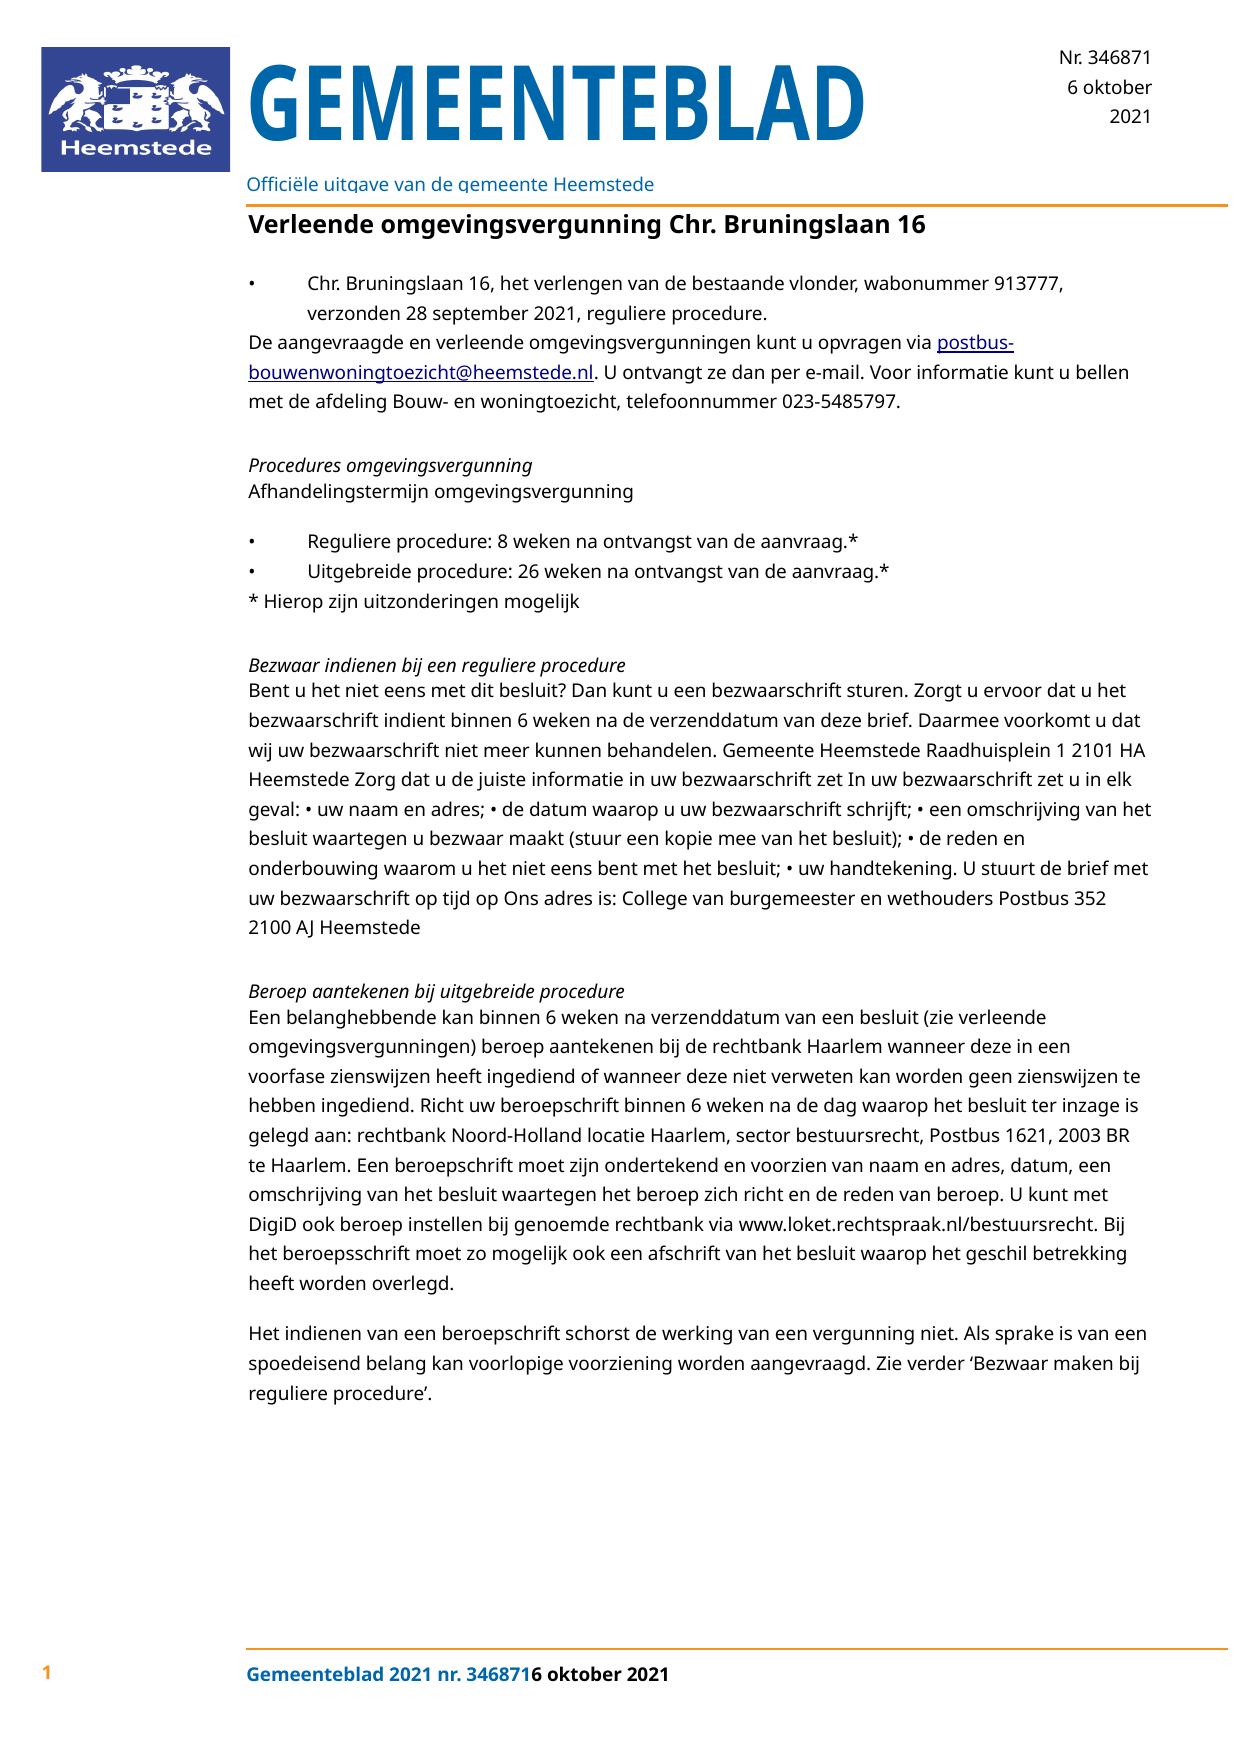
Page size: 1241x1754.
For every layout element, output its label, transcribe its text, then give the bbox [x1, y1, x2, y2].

text Verleende omgevingsvergunning Chr. Bruningslaan 16 [248, 207, 1152, 241]
text De aangevraagde en verleende omgevingsvergunningen kunt u opvragen via postbus-bouwenwoningtoezicht@heemstede.nl. U ontvangt ze dan per e-mail. Voor informatie kunt u bellen met de afdeling Bouw- en woningtoezicht, telefoonnummer 023-5485797. [248, 329, 1152, 414]
text Afhandelingstermijn omgevingsvergunning [248, 478, 1152, 504]
text Het indienen van een beroepschrift schorst de werking van een vergunning niet. Als sprake is van een spoedeisend belang kan voorlopige voorziening worden aangevraagd. Zie verder ‘Bezwaar maken bij reguliere procedure’. [248, 1321, 1152, 1406]
text Procedures omgevingsvergunning [248, 453, 1152, 478]
text Een belanghebbende kan binnen 6 weken na verzenddatum van een besluit (zie verleende omgevingsvergunningen) beroep aantekenen bij de rechtbank Haarlem wanneer deze in een voorfase zienswijzen heeft ingediend of wanneer deze niet verweten kan worden geen zienswijzen te hebben ingediend. Richt uw beroepschrift binnen 6 weken na de dag waarop het besluit ter inzage is gelegd aan: rechtbank Noord-Holland locatie Haarlem, sector bestuursrecht, Postbus 1621, 2003 BR te Haarlem. Een beroepschrift moet zijn ondertekend en voorzien van naam en adres, datum, een omschrijving van het besluit waartegen het beroep zich richt en de reden van beroep. U kunt met DigiD ook beroep instellen bij genoemde rechtbank via www.loket.rechtspraak.nl/bestuursrecht. Bij het beroepsschrift moet zo mogelijk ook een afschrift van het besluit waarop het geschil betrekking heeft worden overlegd. [248, 1004, 1152, 1296]
text * Hierop zijn uitzonderingen mogelijk [248, 588, 1152, 614]
picture [41, 47, 231, 172]
list Chr. Bruningslaan 16, het verlengen van de bestaande vlonder, wabonummer 913777, verzonden 28 september 2021, reguliere procedure. [248, 270, 1152, 326]
list Uitgebreide procedure: 26 weken na ontvangst van de aanvraag.* [248, 558, 1152, 584]
text Bent u het niet eens met dit besluit? Dan kunt u een bezwaarschrift sturen. Zorgt u ervoor dat u het bezwaarschrift indient binnen 6 weken na de verzenddatum van deze brief. Daarmee voorkomt u dat wij uw bezwaarschrift niet meer kunnen behandelen. Gemeente Heemstede Raadhuisplein 1 2101 HA Heemstede Zorg dat u de juiste informatie in uw bezwaarschrift zet In uw bezwaarschrift zet u in elk geval: • uw naam en adres; • de datum waarop u uw bezwaarschrift schrijft; • een omschrijving van het besluit waartegen u bezwaar maakt (stuur een kopie mee van het besluit); • de reden en onderbouwing waarom u het niet eens bent met het besluit; • uw handtekening. U stuurt de brief met uw bezwaarschrift op tijd op Ons adres is: College van burgemeester en wethouders Postbus 352 2100 AJ Heemstede [248, 678, 1152, 940]
text Beroep aantekenen bij uitgebreide procedure [248, 978, 1152, 1004]
list Reguliere procedure: 8 weken na ontvangst van de aanvraag.* [248, 529, 1152, 554]
text Bezwaar indienen bij een reguliere procedure [248, 652, 1152, 678]
